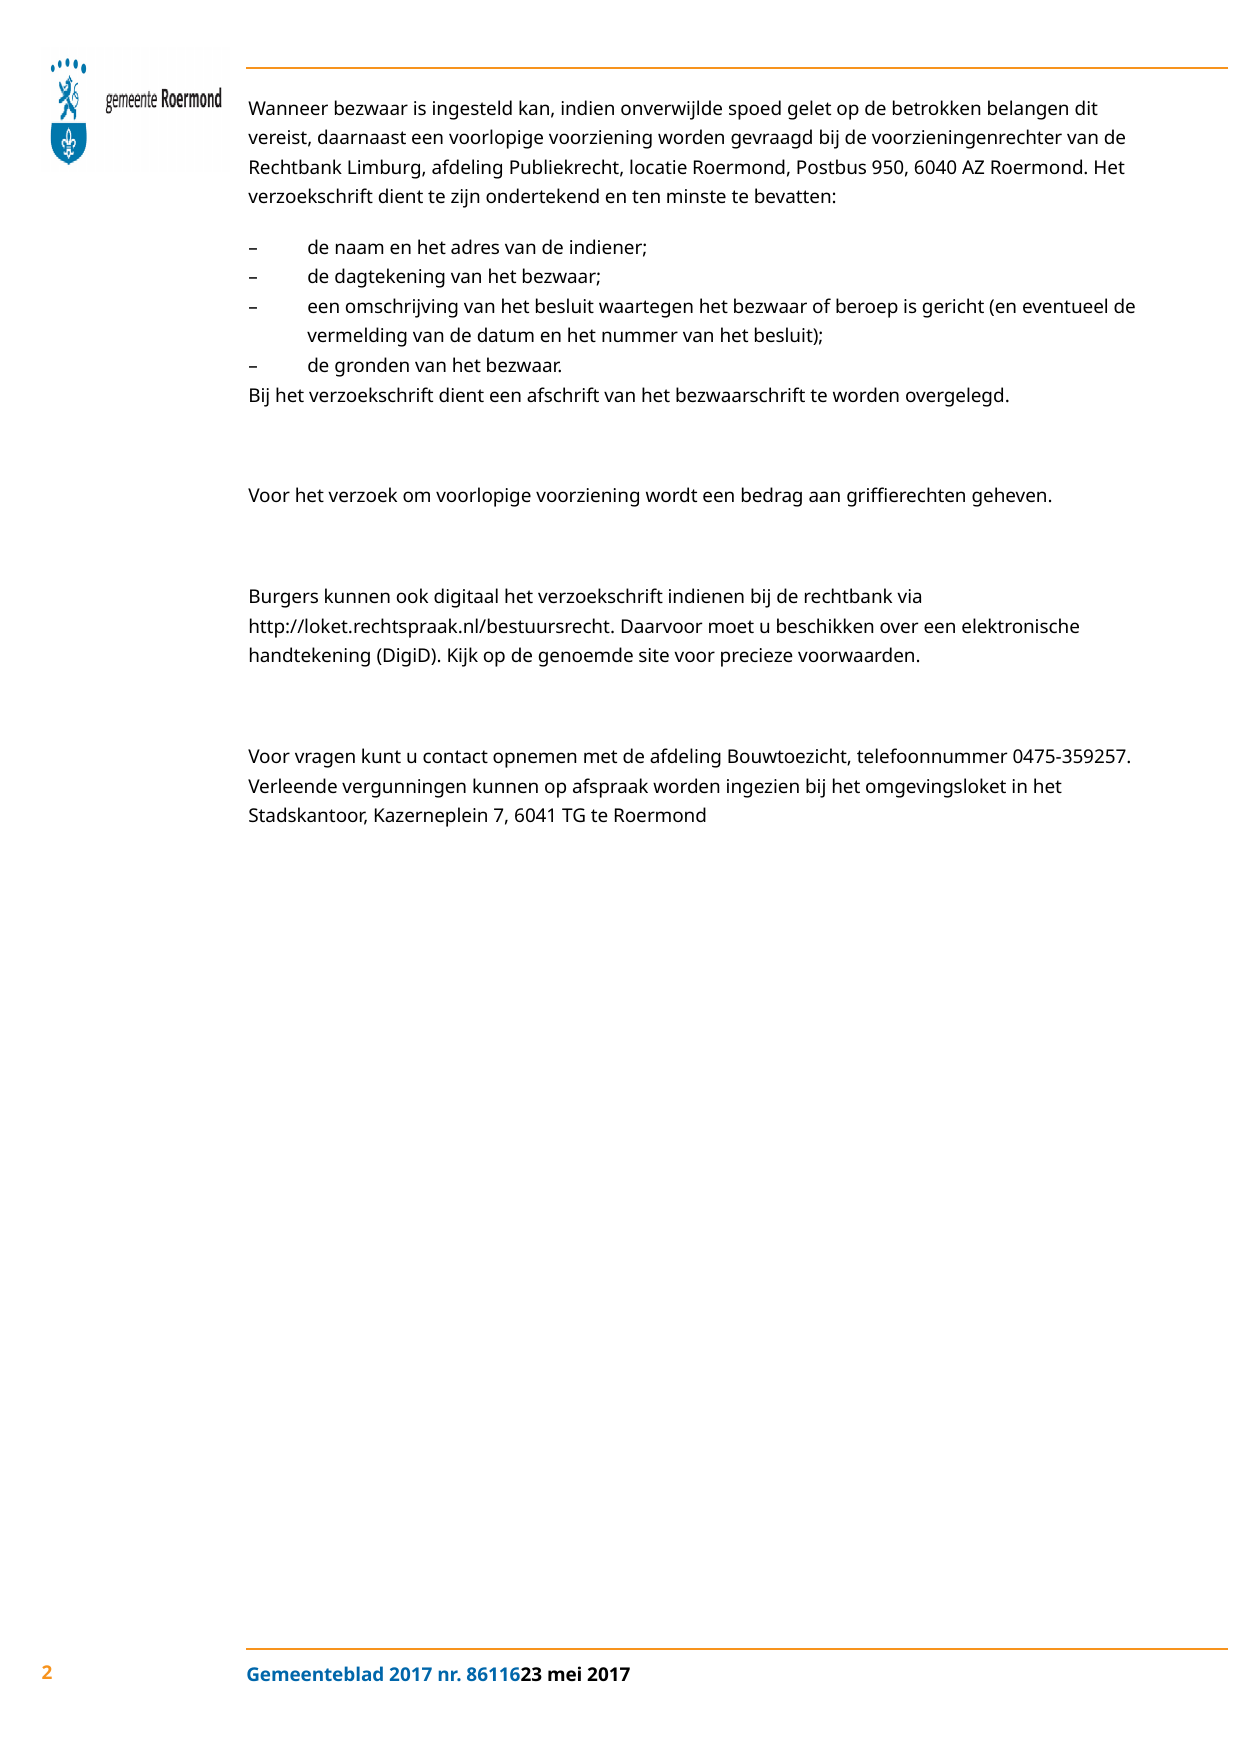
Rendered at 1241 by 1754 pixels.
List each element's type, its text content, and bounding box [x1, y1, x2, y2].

text Voor het verzoek om voorlopige voorziening wordt een bedrag aan griffierechten geheven. [248, 483, 1152, 508]
list de dagtekening van het bezwaar; [248, 263, 1152, 289]
list de naam en het adres van de indiener; [248, 234, 1152, 260]
text Wanneer bezwaar is ingesteld kan, indien onverwijlde spoed gelet op de betrokken belangen dit vereist, daarnaast een voorlopige voorziening worden gevraagd bij de voorzieningenrechter van de Rechtbank Limburg, afdeling Publiekrecht, locatie Roermond, Postbus 950, 6040 AZ Roermond. Het verzoekschrift dient te zijn ondertekend en ten minste te bevatten: [248, 95, 1152, 209]
text Bij het verzoekschrift dient een afschrift van het bezwaarschrift te worden overgelegd. [248, 382, 1152, 408]
list de gronden van het bezwaar. [248, 352, 1152, 378]
text Burgers kunnen ook digitaal het verzoekschrift indienen bij de rechtbank via http://loket.rechtspraak.nl/bestuursrecht. Daarvoor moet u beschikken over een elektronische handtekening (DigiD). Kijk op de genoemde site voor precieze voorwaarden. [248, 583, 1152, 668]
picture [41, 47, 231, 172]
text Voor vragen kunt u contact opnemen met de afdeling Bouwtoezicht, telefoonnummer 0475-359257. Verleende vergunningen kunnen op afspraak worden ingezien bij het omgevingsloket in het Stadskantoor, Kazerneplein 7, 6041 TG te Roermond [248, 743, 1152, 828]
list een omschrijving van het besluit waartegen het bezwaar of beroep is gericht (en eventueel de vermelding van de datum en het nummer van het besluit); [248, 293, 1152, 348]
